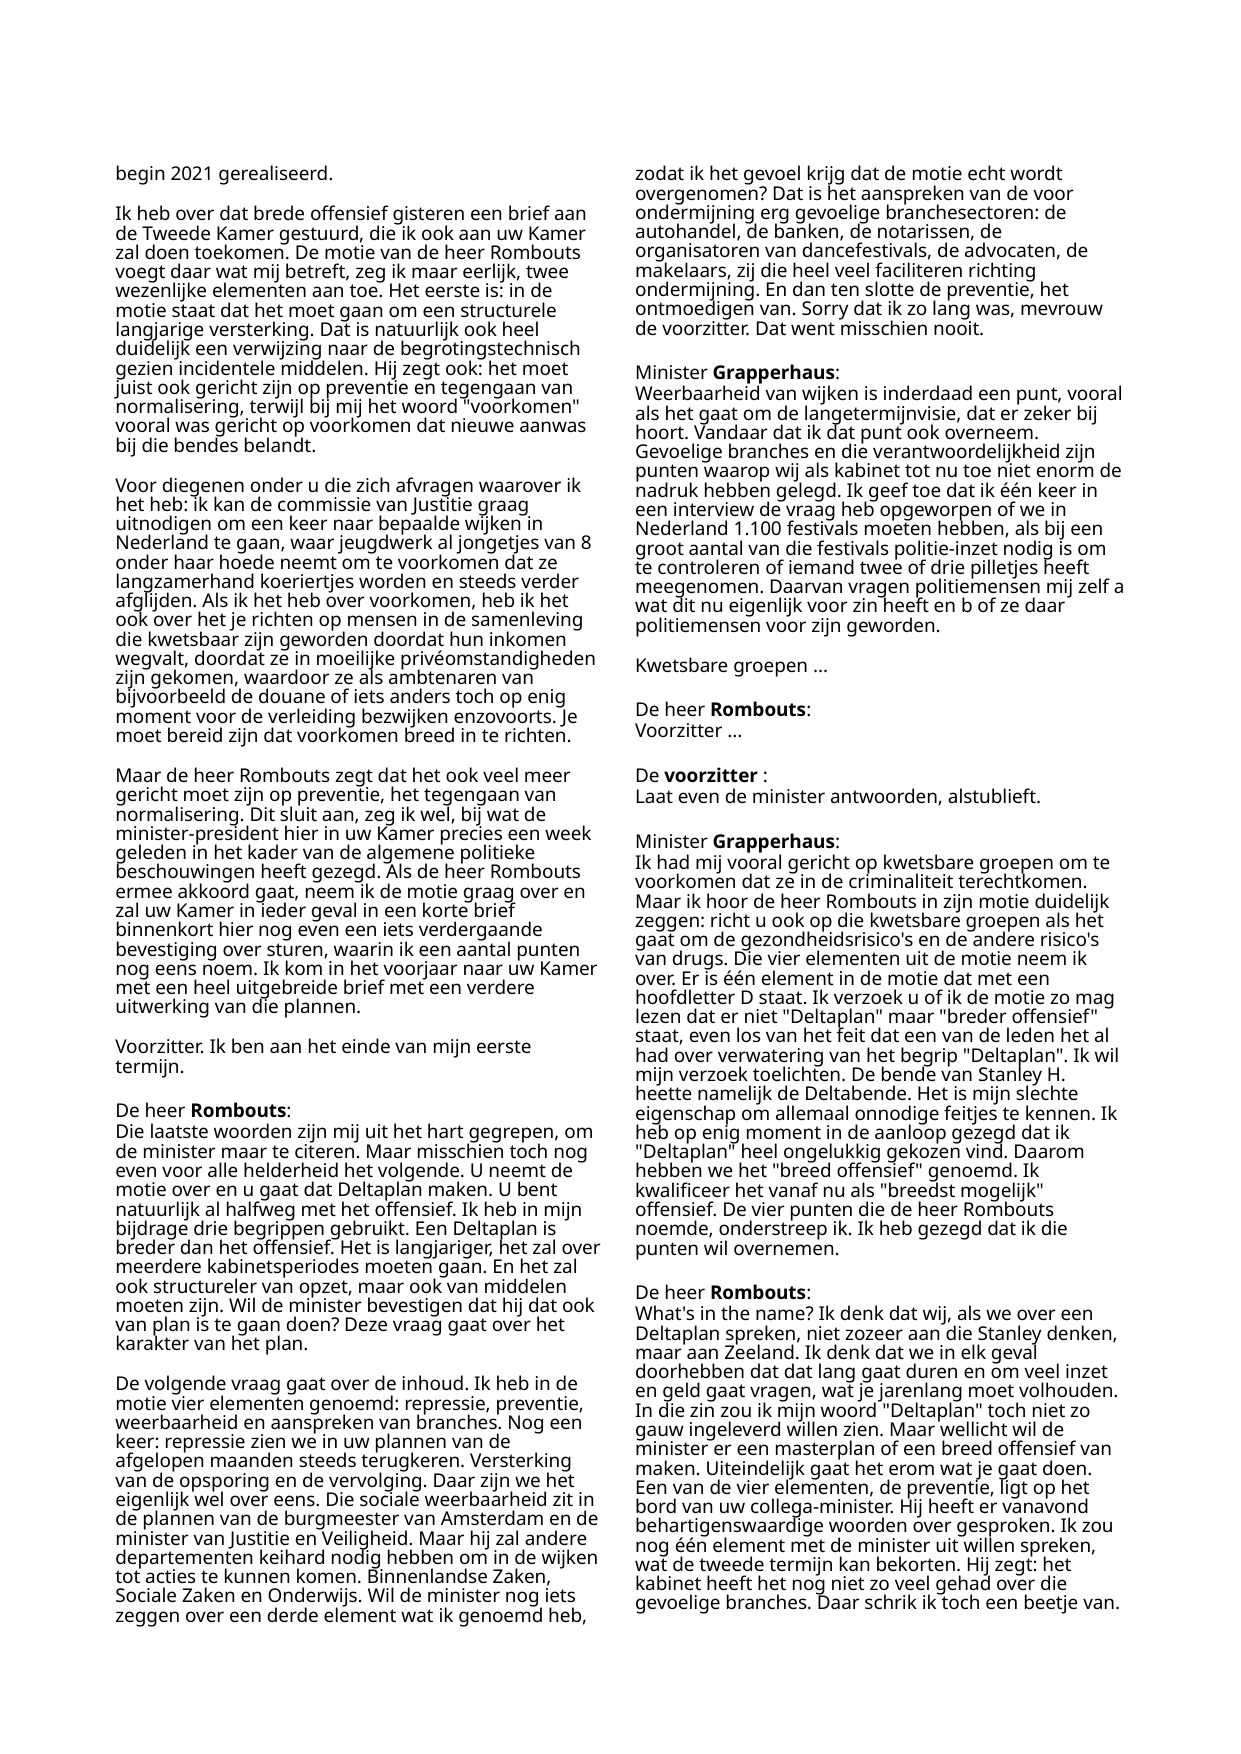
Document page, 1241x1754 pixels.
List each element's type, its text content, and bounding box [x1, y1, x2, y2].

text Ik had mij vooral gericht op kwetsbare groepen om te voorkomen dat ze in de criminaliteit terechtkomen. Maar ik hoor de heer Rombouts in zijn motie duidelijk zeggen: richt u ook op die kwetsbare groepen als het gaat om de gezondheidsrisico's en de andere risico's van drugs. Die vier elementen uit de motie neem ik over. Er is één element in de motie dat met een hoofdletter D staat. Ik verzoek u of ik de motie zo mag lezen dat er niet "Deltaplan" maar "breder offensief" staat, even los van het feit dat een van de leden het al had over verwatering van het begrip "Deltaplan". Ik wil mijn verzoek toelichten. De bende van Stanley H. heette namelijk de Deltabende. Het is mijn slechte eigenschap om allemaal onnodige feitjes te kennen. Ik heb op enig moment in de aanloop gezegd dat ik "Deltaplan" heel ongelukkig gekozen vind. Daarom hebben we het "breed offensief" genoemd. Ik kwalificeer het vanaf nu als "breedst mogelijk" offensief. De vier punten die de heer Rombouts noemde, onderstreep ik. Ik heb gezegd dat ik die punten wil overnemen. [635, 854, 1125, 1259]
text Voor diegenen onder u die zich afvragen waarover ik het heb: ik kan de commissie van Justitie graag uitnodigen om een keer naar bepaalde wijken in Nederland te gaan, waar jeugdwerk al jongetjes van 8 onder haar hoede neemt om te voorkomen dat ze langzamerhand koeriertjes worden en steeds verder afglijden. Als ik het heb over voorkomen, heb ik het ook over het je richten op mensen in de samenleving die kwetsbaar zijn geworden doordat hun inkomen wegvalt, doordat ze in moeilijke privéomstandigheden zijn gekomen, waardoor ze als ambtenaren van bijvoorbeeld de douane of iets anders toch op enig moment voor de verleiding bezwijken enzovoorts. Je moet bereid zijn dat voorkomen breed in te richten. [115, 477, 605, 746]
text Voorzitter. Ik ben aan het einde van mijn eerste termijn. [115, 1038, 605, 1077]
text Die laatste woorden zijn mij uit het hart gegrepen, om de minister maar te citeren. Maar misschien toch nog even voor alle helderheid het volgende. U neemt de motie over en u gaat dat Deltaplan maken. U bent natuurlijk al halfweg met het offensief. Ik heb in mijn bijdrage drie begrippen gebruikt. Een Deltaplan is breder dan het offensief. Het is langjariger, het zal over meerdere kabinetsperiodes moeten gaan. En het zal ook structureler van opzet, maar ook van middelen moeten zijn. Wil de minister bevestigen dat hij dat ook van plan is te gaan doen? Deze vraag gaat over het karakter van het plan. [115, 1123, 605, 1355]
text De heer Rombouts: [635, 697, 1125, 722]
text Kwetsbare groepen ... [635, 657, 1125, 676]
text Weerbaarheid van wijken is inderdaad een punt, vooral als het gaat om de langetermijnvisie, dat er zeker bij hoort. Vandaar dat ik dat punt ook overneem. Gevoelige branches en die verantwoordelijkheid zijn punten waarop wij als kabinet tot nu toe niet enorm de nadruk hebben gelegd. Ik geef toe dat ik één keer in een interview de vraag heb opgeworpen of we in Nederland 1.100 festivals moeten hebben, als bij een groot aantal van die festivals politie-inzet nodig is om te controleren of iemand twee of drie pilletjes heeft meegenomen. Daarvan vragen politiemensen mij zelf a wat dit nu eigenlijk voor zin heeft en b of ze daar politiemensen voor zijn geworden. [635, 385, 1125, 636]
text Laat even de minister antwoorden, alstublieft. [635, 788, 1125, 807]
text De heer Rombouts: [635, 1279, 1125, 1305]
text Maar de heer Rombouts zegt dat het ook veel meer gericht moet zijn op preventie, het tegengaan van normalisering. Dit sluit aan, zeg ik wel, bij wat de minister-president hier in uw Kamer precies een week geleden in het kader van de algemene politieke beschouwingen heeft gezegd. Als de heer Rombouts ermee akkoord gaat, neem ik de motie graag over en zal uw Kamer in ieder geval in een korte brief binnenkort hier nog even een iets verdergaande bevestiging over sturen, waarin ik een aantal punten nog eens noem. Ik kom in het voorjaar naar uw Kamer met een heel uitgebreide brief met een verdere uitwerking van die plannen. [115, 767, 605, 1018]
text begin 2021 gerealiseerd. [115, 165, 605, 184]
text De heer Rombouts: [115, 1098, 605, 1123]
text zodat ik het gevoel krijg dat de motie echt wordt overgenomen? Dat is het aanspreken van de voor ondermijning erg gevoelige branchesectoren: de autohandel, de banken, de notarissen, de organisatoren van dancefestivals, de advocaten, de makelaars, zij die heel veel faciliteren richting ondermijning. En dan ten slotte de preventie, het ontmoedigen van. Sorry dat ik zo lang was, mevrouw de voorzitter. Dat went misschien nooit. [635, 165, 1125, 339]
text What's in the name? Ik denk dat wij, als we over een Deltaplan spreken, niet zozeer aan die Stanley denken, maar aan Zeeland. Ik denk dat we in elk geval doorhebben dat dat lang gaat duren en om veel inzet en geld gaat vragen, wat je jarenlang moet volhouden. In die zin zou ik mijn woord "Deltaplan" toch niet zo gauw ingeleverd willen zien. Maar wellicht wil de minister er een masterplan of een breed offensief van maken. Uiteindelijk gaat het erom wat je gaat doen. Een van de vier elementen, de preventie, ligt op het bord van uw collega-minister. Hij heeft er vanavond behartigenswaardige woorden over gesproken. Ik zou nog één element met de minister uit willen spreken, wat de tweede termijn kan bekorten. Hij zegt: het kabinet heeft het nog niet zo veel gehad over die gevoelige branches. Daar schrik ik toch een beetje van. [635, 1305, 1125, 1614]
text Minister Grapperhaus: [635, 828, 1125, 854]
text Minister Grapperhaus: [635, 359, 1125, 385]
text Voorzitter ... [635, 722, 1125, 742]
text De volgende vraag gaat over de inhoud. Ik heb in de motie vier elementen genoemd: repressie, preventie, weerbaarheid en aanspreken van branches. Nog een keer: repressie zien we in uw plannen van de afgelopen maanden steeds terugkeren. Versterking van de opsporing en de vervolging. Daar zijn we het eigenlijk wel over eens. Die sociale weerbaarheid zit in de plannen van de burgmeester van Amsterdam en de minister van Justitie en Veiligheid. Maar hij zal andere departementen keihard nodig hebben om in de wijken tot acties te kunnen komen. Binnenlandse Zaken, Sociale Zaken en Onderwijs. Wil de minister nog iets zeggen over een derde element wat ik genoemd heb, [115, 1375, 605, 1626]
text Ik heb over dat brede offensief gisteren een brief aan de Tweede Kamer gestuurd, die ik ook aan uw Kamer zal doen toekomen. De motie van de heer Rombouts voegt daar wat mij betreft, zeg ik maar eerlijk, twee wezenlijke elementen aan toe. Het eerste is: in de motie staat dat het moet gaan om een structurele langjarige versterking. Dat is natuurlijk ook heel duidelijk een verwijzing naar de begrotingstechnisch gezien incidentele middelen. Hij zegt ook: het moet juist ook gericht zijn op preventie en tegengaan van normalisering, terwijl bij mij het woord "voorkomen" vooral was gericht op voorkomen dat nieuwe aanwas bij die bendes belandt. [115, 205, 605, 456]
text De voorzitter : [635, 762, 1125, 788]
